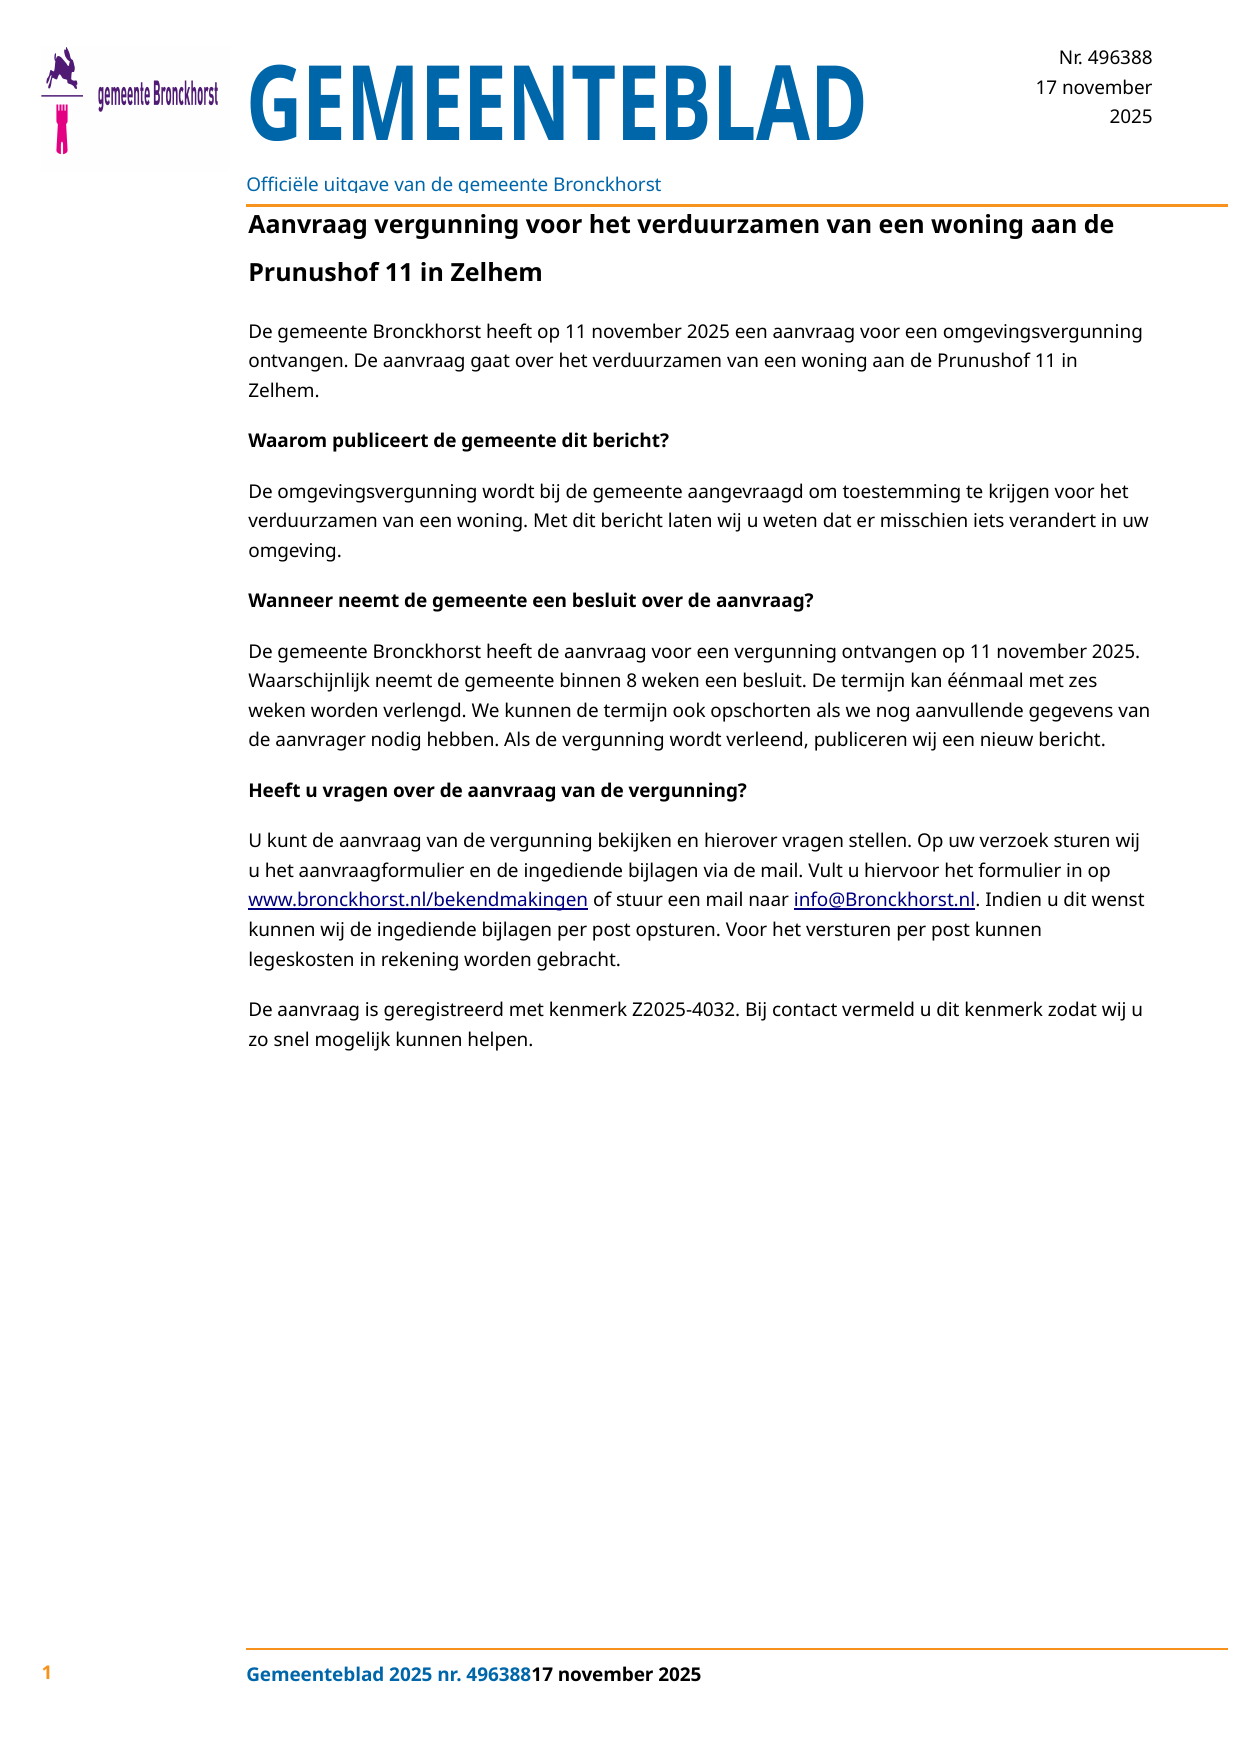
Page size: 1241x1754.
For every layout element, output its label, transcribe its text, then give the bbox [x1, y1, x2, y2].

text De aanvraag is geregistreerd met kenmerk Z2025-4032. Bij contact vermeld u dit kenmerk zodat wij u zo snel mogelijk kunnen helpen. [248, 996, 1152, 1052]
text Wanneer neemt de gemeente een besluit over de aanvraag? [248, 587, 1152, 613]
picture [41, 47, 231, 172]
text De omgevingsvergunning wordt bij de gemeente aangevraagd om toestemming te krijgen voor het verduurzamen van een woning. Met dit bericht laten wij u weten dat er misschien iets verandert in uw omgeving. [248, 478, 1152, 563]
text De gemeente Bronckhorst heeft de aanvraag voor een vergunning ontvangen op 11 november 2025. Waarschijnlijk neemt de gemeente binnen 8 weken een besluit. De termijn kan éénmaal met zes weken worden verlengd. We kunnen de termijn ook opschorten als we nog aanvullende gegevens van de aanvrager nodig hebben. Als de vergunning wordt verleend, publiceren wij een nieuw bericht. [248, 638, 1152, 752]
text Aanvraag vergunning voor het verduurzamen van een woning aan de Prunushof 11 in Zelhem [248, 207, 1152, 288]
text Heeft u vragen over de aanvraag van de vergunning? [248, 777, 1152, 803]
text De gemeente Bronckhorst heeft op 11 november 2025 een aanvraag voor een omgevingsvergunning ontvangen. De aanvraag gaat over het verduurzamen van een woning aan de Prunushof 11 in Zelhem. [248, 318, 1152, 403]
text U kunt de aanvraag van de vergunning bekijken en hierover vragen stellen. Op uw verzoek sturen wij u het aanvraagformulier en de ingediende bijlagen via de mail. Vult u hiervoor het formulier in op www.bronckhorst.nl/bekendmakingen of stuur een mail naar info@Bronckhorst.nl. Indien u dit wenst kunnen wij de ingediende bijlagen per post opsturen. Voor het versturen per post kunnen legeskosten in rekening worden gebracht. [248, 827, 1152, 972]
text Waarom publiceert de gemeente dit bericht? [248, 427, 1152, 453]
